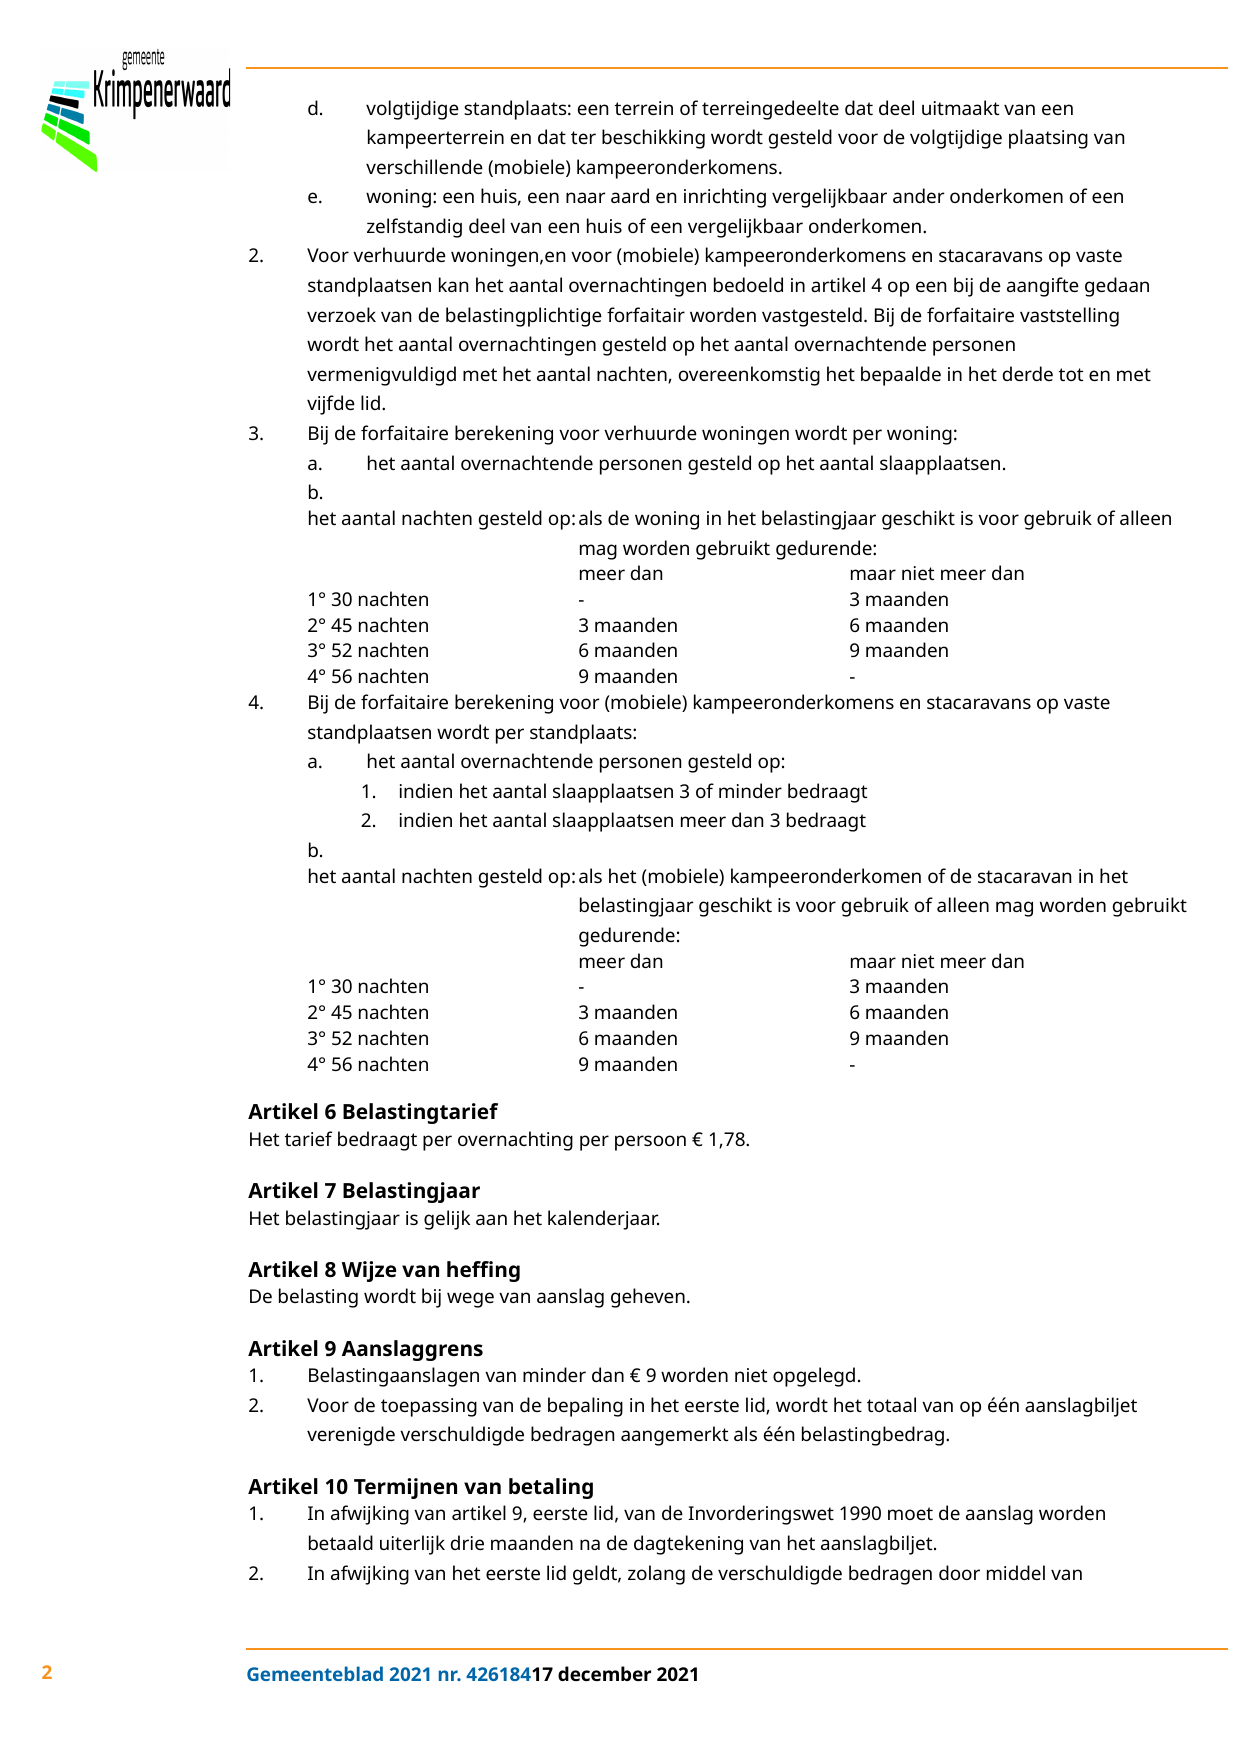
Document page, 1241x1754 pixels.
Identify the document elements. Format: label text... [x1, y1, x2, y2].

table_cell 4° 56 nachten [307, 1051, 578, 1077]
table_header als het (mobiele) kampeeronderkomen of de stacaravan in het belastingjaar geschikt is voor gebruik of alleen mag worden gebruikt gedurende: [578, 863, 1211, 948]
table_cell - [849, 1051, 1211, 1077]
text Artikel 9 Aanslaggrens [248, 1334, 1152, 1362]
table_cell 3 maanden [849, 974, 1211, 999]
picture [41, 47, 231, 172]
text Artikel 6 Belastingtarief [248, 1097, 1152, 1126]
table_cell 3 maanden [578, 612, 849, 638]
list In afwijking van artikel 9, eerste lid, van de Invorderingswet 1990 moet de aanslag worden betaald uiterlijk drie maanden na de dagtekening van het aanslagbiljet. [248, 1501, 1152, 1556]
table_cell - [849, 664, 1211, 689]
table_cell - [578, 586, 849, 612]
table_cell 2° 45 nachten [307, 612, 578, 638]
table_cell 4° 56 nachten [307, 664, 578, 689]
list In afwijking van het eerste lid geldt, zolang de verschuldigde bedragen door middel van [248, 1560, 1152, 1585]
text Het belastingjaar is gelijk aan het kalenderjaar. [248, 1205, 1152, 1231]
table_cell 3 maanden [578, 999, 849, 1025]
table_cell 1° 30 nachten [307, 974, 578, 999]
table_cell 3 maanden [849, 586, 1211, 612]
table_cell maar niet meer dan [849, 948, 1211, 974]
table_cell 9 maanden [849, 638, 1211, 663]
list het aantal overnachtende personen gesteld op het aantal slaapplaatsen. [307, 450, 1152, 476]
list indien het aantal slaapplaatsen 3 of minder bedraagt [361, 778, 1152, 804]
table_cell 9 maanden [578, 664, 849, 689]
table_cell [307, 948, 578, 974]
table_cell 2° 45 nachten [307, 999, 578, 1025]
table_cell 6 maanden [578, 1025, 849, 1051]
table_header als de woning in het belastingjaar geschikt is voor gebruik of alleen mag worden gebruikt gedurende: [578, 505, 1211, 561]
list Bij de forfaitaire berekening voor (mobiele) kampeeronderkomens en stacaravans op vaste standplaatsen wordt per standplaats: [248, 689, 1152, 744]
table_cell 3° 52 nachten [307, 1025, 578, 1051]
list Bij de forfaitaire berekening voor verhuurde woningen wordt per woning: [248, 420, 1152, 446]
table_cell 6 maanden [849, 999, 1211, 1025]
table_cell 9 maanden [578, 1051, 849, 1077]
table_cell meer dan [578, 561, 849, 586]
text De belasting wordt bij wege van aanslag geheven. [248, 1284, 1152, 1309]
table_cell meer dan [578, 948, 849, 974]
list woning: een huis, een naar aard en inrichting vergelijkbaar ander onderkomen of een zelfstandig deel van een huis of een vergelijkbaar onderkomen. [307, 183, 1152, 239]
text Het tarief bedraagt per overnachting per persoon € 1,78. [248, 1126, 1152, 1152]
table_cell 1° 30 nachten [307, 586, 578, 612]
list Belastingaanslagen van minder dan € 9 worden niet opgelegd. [248, 1362, 1152, 1388]
text Artikel 10 Termijnen van betaling [248, 1472, 1152, 1501]
table_cell [307, 561, 578, 586]
table_cell - [578, 974, 849, 999]
table_header het aantal nachten gesteld op: [307, 863, 578, 948]
list Voor de toepassing van de bepaling in het eerste lid, wordt het totaal van op één aanslagbiljet verenigde verschuldigde bedragen aangemerkt als één belastingbedrag. [248, 1392, 1152, 1447]
table_header het aantal nachten gesteld op: [307, 505, 578, 561]
list volgtijdige standplaats: een terrein of terreingedeelte dat deel uitmaakt van een kampeerterrein en dat ter beschikking wordt gesteld voor de volgtijdige plaatsing van verschillende (mobiele) kampeeronderkomens. [307, 95, 1152, 180]
table_cell 3° 52 nachten [307, 638, 578, 663]
list indien het aantal slaapplaatsen meer dan 3 bedraagt [361, 808, 1152, 833]
table_cell maar niet meer dan [849, 561, 1211, 586]
text Artikel 8 Wijze van heffing [248, 1255, 1152, 1284]
table_cell 6 maanden [578, 638, 849, 663]
table_cell 9 maanden [849, 1025, 1211, 1051]
text Artikel 7 Belastingjaar [248, 1176, 1152, 1205]
list het aantal overnachtende personen gesteld op: [307, 748, 1152, 774]
list Voor verhuurde woningen,en voor (mobiele) kampeeronderkomens en stacaravans op vaste standplaatsen kan het aantal overnachtingen bedoeld in artikel 4 op een bij de aangifte gedaan verzoek van de belastingplichtige forfaitair worden vastgesteld. Bij de forfaitaire vaststelling wordt het aantal overnachtingen gesteld op het aantal overnachtende personen vermenigvuldigd met het aantal nachten, overeenkomstig het bepaalde in het derde tot en met vijfde lid. [248, 243, 1152, 416]
table_cell 6 maanden [849, 612, 1211, 638]
